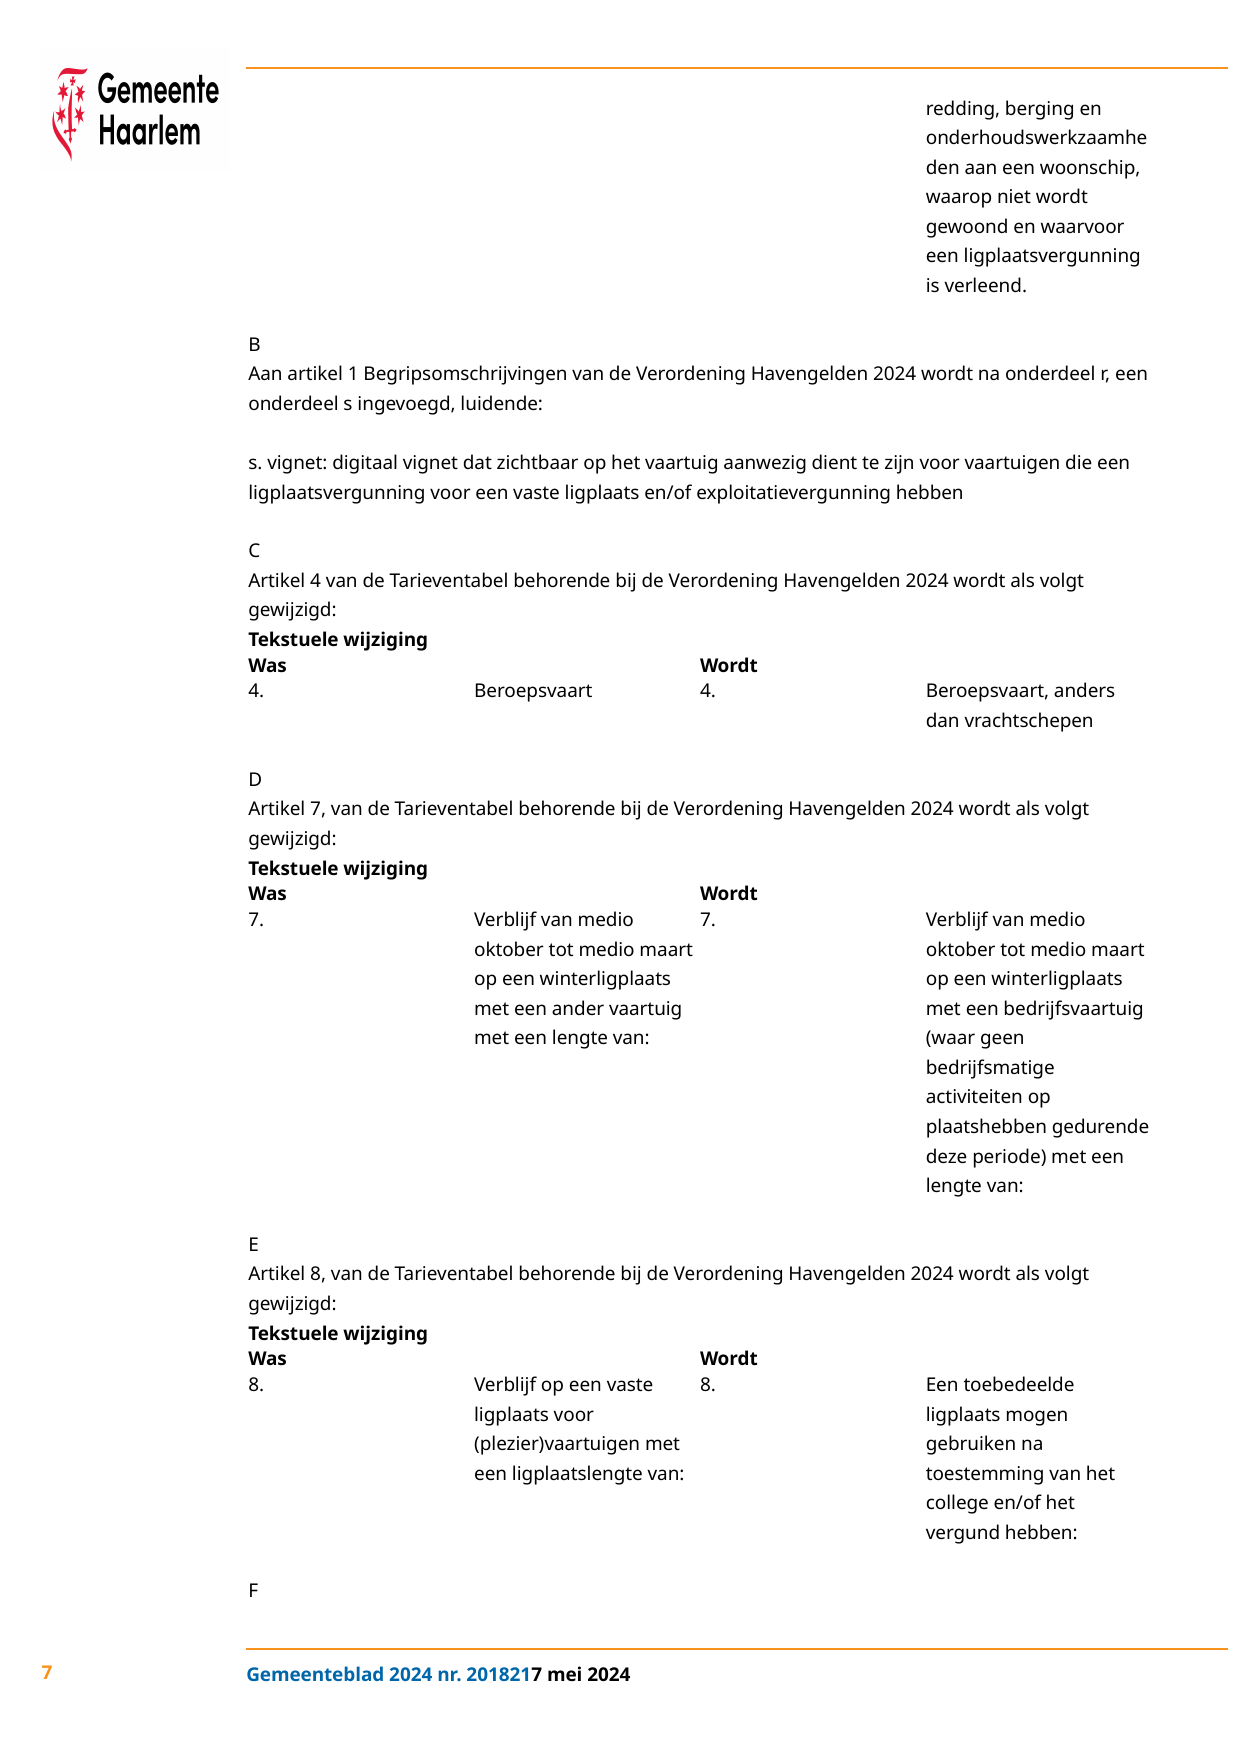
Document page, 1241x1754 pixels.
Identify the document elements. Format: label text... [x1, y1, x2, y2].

table_cell [474, 95, 700, 298]
text C [248, 537, 1152, 563]
text Artikel 8, van de Tarieventabel behorende bij de Verordening Havengelden 2024 wordt als volgt gewijzigd: [248, 1261, 1152, 1316]
text Artikel 7, van de Tarieventabel behorende bij de Verordening Havengelden 2024 wordt als volgt gewijzigd: [248, 795, 1152, 851]
text F [248, 1578, 1152, 1603]
text Aan artikel 1 Begripsomschrijvingen van de Verordening Havengelden 2024 wordt na onderdeel r, een onderdeel s ingevoegd, luidende: [248, 360, 1152, 416]
table_header Tekstuele wijziging [248, 626, 1152, 652]
table_cell [248, 95, 474, 298]
table_cell 7. [700, 906, 926, 1198]
table_cell Een toebedeelde ligplaats mogen gebruiken na toestemming van het college en/of het vergund hebben: [926, 1371, 1152, 1545]
table_cell Was [248, 1346, 700, 1371]
table_cell Verblijf van medio oktober tot medio maart op een winterligplaats met een ander vaartuig met een lengte van: [474, 906, 700, 1198]
table_cell Was [248, 652, 700, 678]
table_cell Verblijf van medio oktober tot medio maart op een winterligplaats met een bedrijfsvaartuig (waar geen bedrijfsmatige activiteiten op plaatshebben gedurende deze periode) met een lengte van: [926, 906, 1152, 1198]
table_cell 8. [700, 1371, 926, 1545]
table_cell Wordt [700, 652, 1152, 678]
table_cell [700, 95, 926, 298]
table_cell Beroepsvaart [474, 678, 700, 733]
table_header s. vignet: digitaal vignet dat zichtbaar op het vaartuig aanwezig dient te zijn voor vaartuigen die een ligplaatsvergunning voor een vaste ligplaats en/of exploitatievergunning hebben [248, 449, 1152, 504]
table_cell Wordt [700, 1346, 1152, 1371]
text Artikel 4 van de Tarieventabel behorende bij de Verordening Havengelden 2024 wordt als volgt gewijzigd: [248, 567, 1152, 622]
table_cell redding, berging en onderhoudswerkzaamheden aan een woonschip, waarop niet wordt gewoond en waarvoor een ligplaatsvergunning is verleend. [926, 95, 1152, 298]
table_cell 4. [248, 678, 474, 733]
table_cell 8. [248, 1371, 474, 1545]
text E [248, 1231, 1152, 1257]
table_cell Wordt [700, 880, 1152, 906]
table_cell Beroepsvaart, anders dan vrachtschepen [926, 678, 1152, 733]
table_cell Verblijf op een vaste ligplaats voor (plezier)vaartuigen met een ligplaatslengte van: [474, 1371, 700, 1545]
picture [41, 47, 231, 172]
table_cell 4. [700, 678, 926, 733]
text D [248, 766, 1152, 792]
table_cell Was [248, 880, 700, 906]
table_cell 7. [248, 906, 474, 1198]
table_header Tekstuele wijziging [248, 855, 1152, 880]
text B [248, 331, 1152, 357]
table_header Tekstuele wijziging [248, 1320, 1152, 1346]
